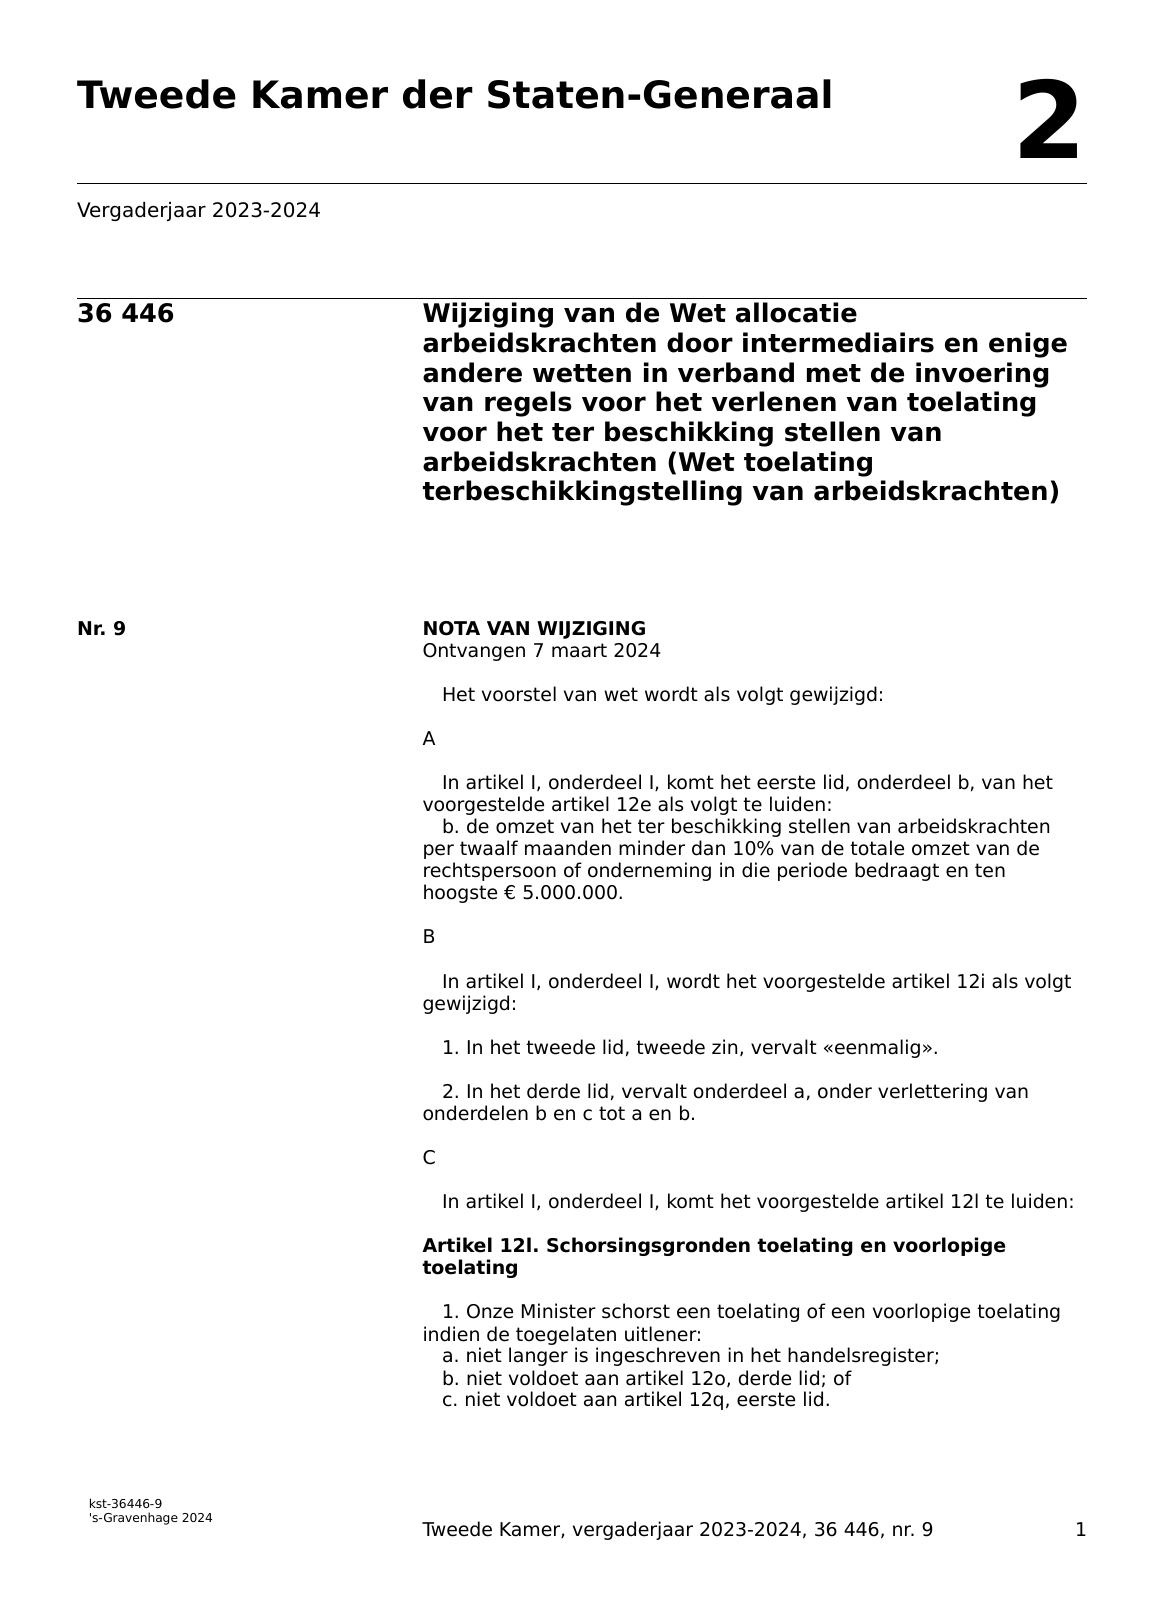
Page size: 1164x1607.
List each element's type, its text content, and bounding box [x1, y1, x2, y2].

text 1. In het tweede lid, tweede zin, vervalt «eenmalig». [422, 1037, 1087, 1059]
text kst-36446-9 [88, 1497, 323, 1511]
subtitle Artikel 12l. Schorsingsgronden toelating en voorlopige toelating [422, 1235, 1087, 1279]
text Ontvangen 7 maart 2024 [422, 640, 1087, 662]
text 1. Onze Minister schorst een toelating of een voorlopige toelating indien de toegelaten uitlener: [422, 1301, 1087, 1345]
text Het voorstel van wet wordt als volgt gewijzigd: [422, 684, 1087, 706]
text In artikel I, onderdeel I, komt het voorgestelde artikel 12l te luiden: [422, 1191, 1087, 1213]
text b. niet voldoet aan artikel 12o, derde lid; of [422, 1367, 1087, 1389]
table_header Tweede Kamer der Staten-Generaal [77, 59, 886, 183]
subtitle A [422, 728, 1087, 750]
text b. de omzet van het ter beschikking stellen van arbeidskrachten per twaalf maanden minder dan 10% van de totale omzet van de rechtspersoon of onderneming in die periode bedraagt en ten hoogste € 5.000.000. [422, 816, 1087, 904]
text In artikel I, onderdeel I, komt het eerste lid, onderdeel b, van het voorgestelde artikel 12e als volgt te luiden: [422, 772, 1087, 816]
subtitle 36 446 Wijziging van de Wet allocatie arbeidskrachten door intermediairs en enige andere wetten in verband met de invoering van regels voor het verlenen van toelating voor het ter beschikking stellen van arbeidskrachten (Wet toelating terbeschikkingstelling van arbeidskrachten) [77, 299, 1087, 507]
table_header 2 [886, 59, 1087, 183]
subtitle C [422, 1147, 1087, 1169]
text 2. In het derde lid, vervalt onderdeel a, onder verlettering van onderdelen b en c tot a en b. [422, 1081, 1087, 1125]
table_cell Vergaderjaar 2023-2024 [77, 184, 1087, 298]
text In artikel I, onderdeel I, wordt het voorgestelde artikel 12i als volgt gewijzigd: [422, 971, 1087, 1014]
subtitle B [422, 926, 1087, 948]
text a. niet langer is ingeschreven in het handelsregister; [422, 1345, 1087, 1367]
text 's-Gravenhage 2024 [88, 1511, 323, 1525]
subtitle Nr. 9 NOTA VAN WIJZIGING [77, 618, 1087, 640]
text c. niet voldoet aan artikel 12q, eerste lid. [422, 1389, 1087, 1411]
